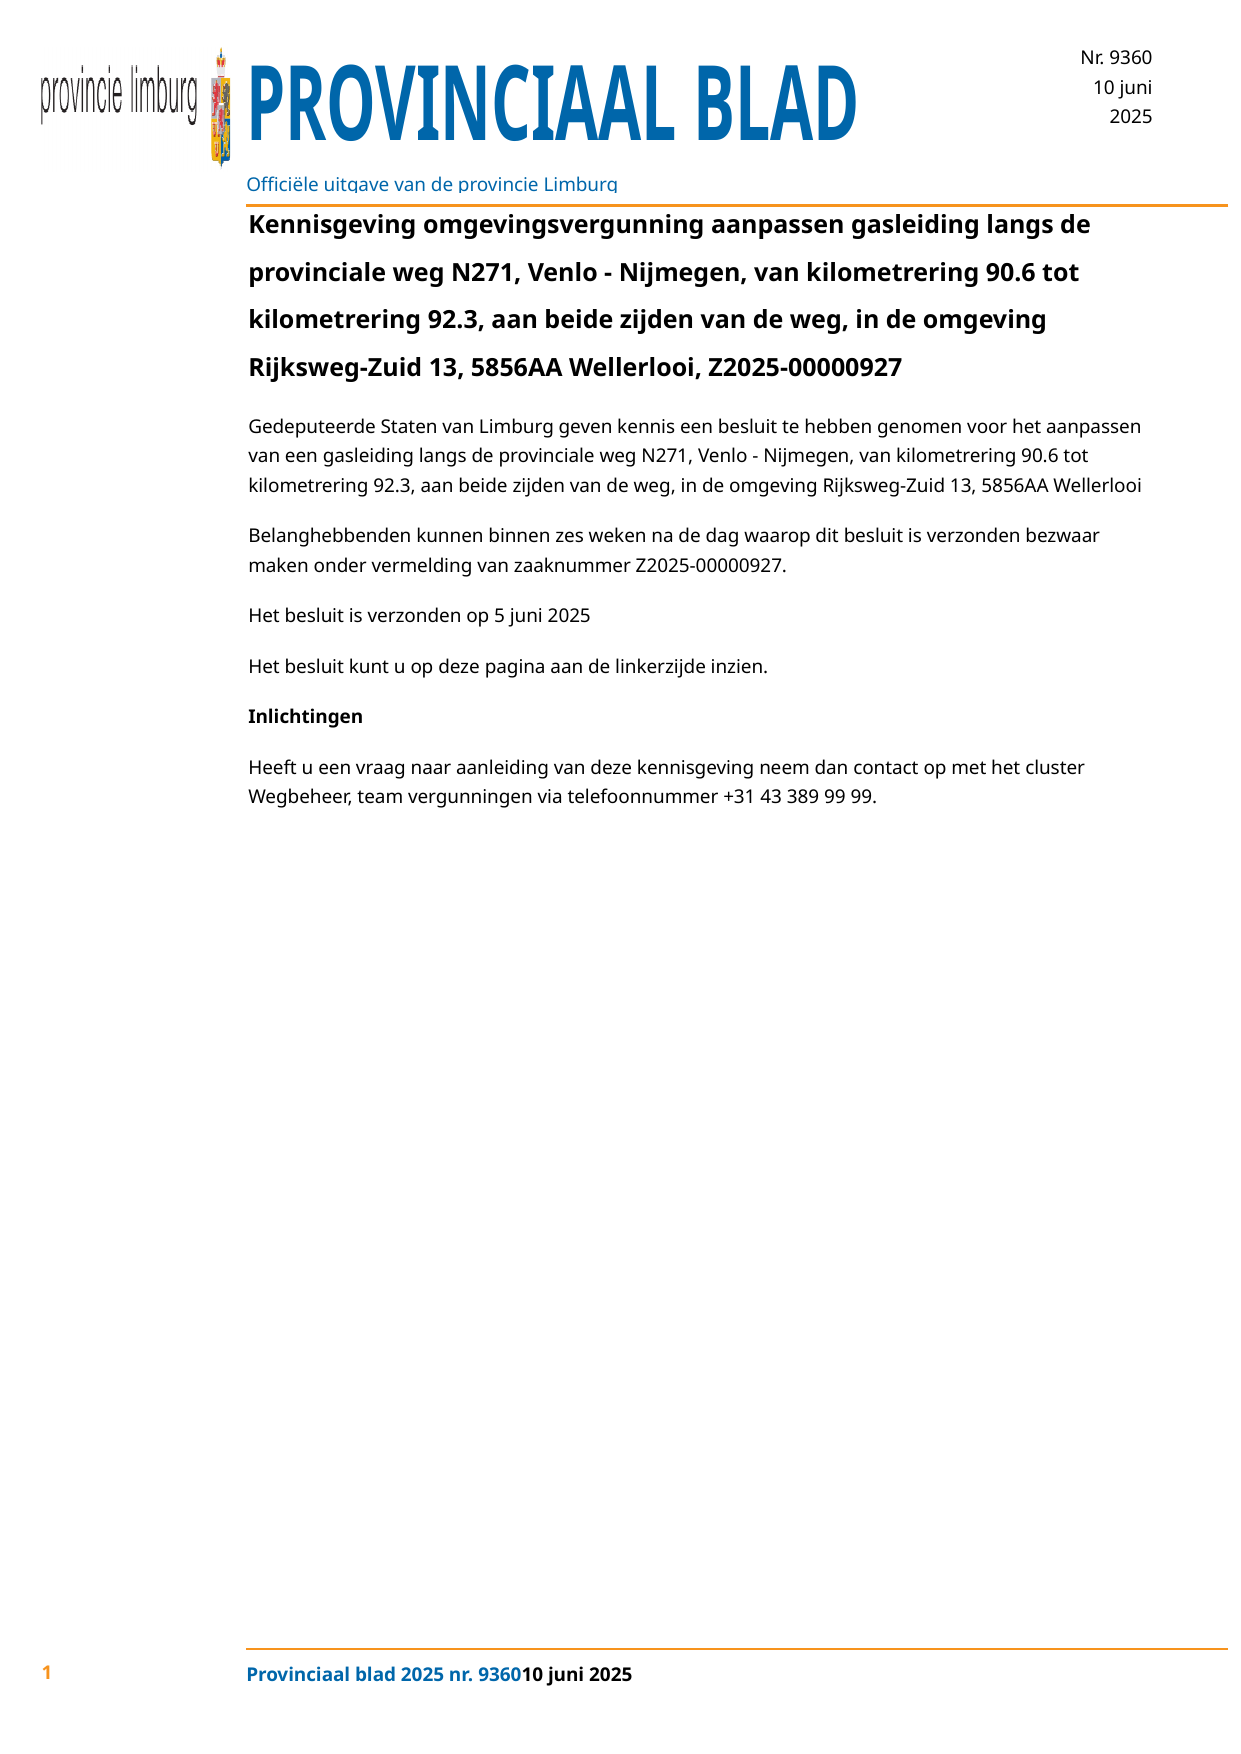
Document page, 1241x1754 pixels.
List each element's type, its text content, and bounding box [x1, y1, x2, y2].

picture [41, 47, 231, 172]
text Belanghebbenden kunnen binnen zes weken na de dag waarop dit besluit is verzonden bezwaar maken onder vermelding van zaaknummer Z2025-00000927. [248, 523, 1152, 578]
text Het besluit is verzonden op 5 juni 2025 [248, 603, 1152, 628]
text Inlichtingen [248, 703, 1152, 729]
text Het besluit kunt u op deze pagina aan de linkerzijde inzien. [248, 653, 1152, 679]
text Gedeputeerde Staten van Limburg geven kennis een besluit te hebben genomen voor het aanpassen van een gasleiding langs de provinciale weg N271, Venlo - Nijmegen, van kilometrering 90.6 tot kilometrering 92.3, aan beide zijden van de weg, in de omgeving Rijksweg-Zuid 13, 5856AA Wellerlooi [248, 413, 1152, 498]
text Heeft u een vraag naar aanleiding van deze kennisgeving neem dan contact op met het cluster Wegbeheer, team vergunningen via telefoonnummer +31 43 389 99 99. [248, 754, 1152, 809]
text Kennisgeving omgevingsvergunning aanpassen gasleiding langs de provinciale weg N271, Venlo - Nijmegen, van kilometrering 90.6 tot kilometrering 92.3, aan beide zijden van de weg, in de omgeving Rijksweg-Zuid 13, 5856AA Wellerlooi, Z2025-00000927 [248, 207, 1152, 384]
